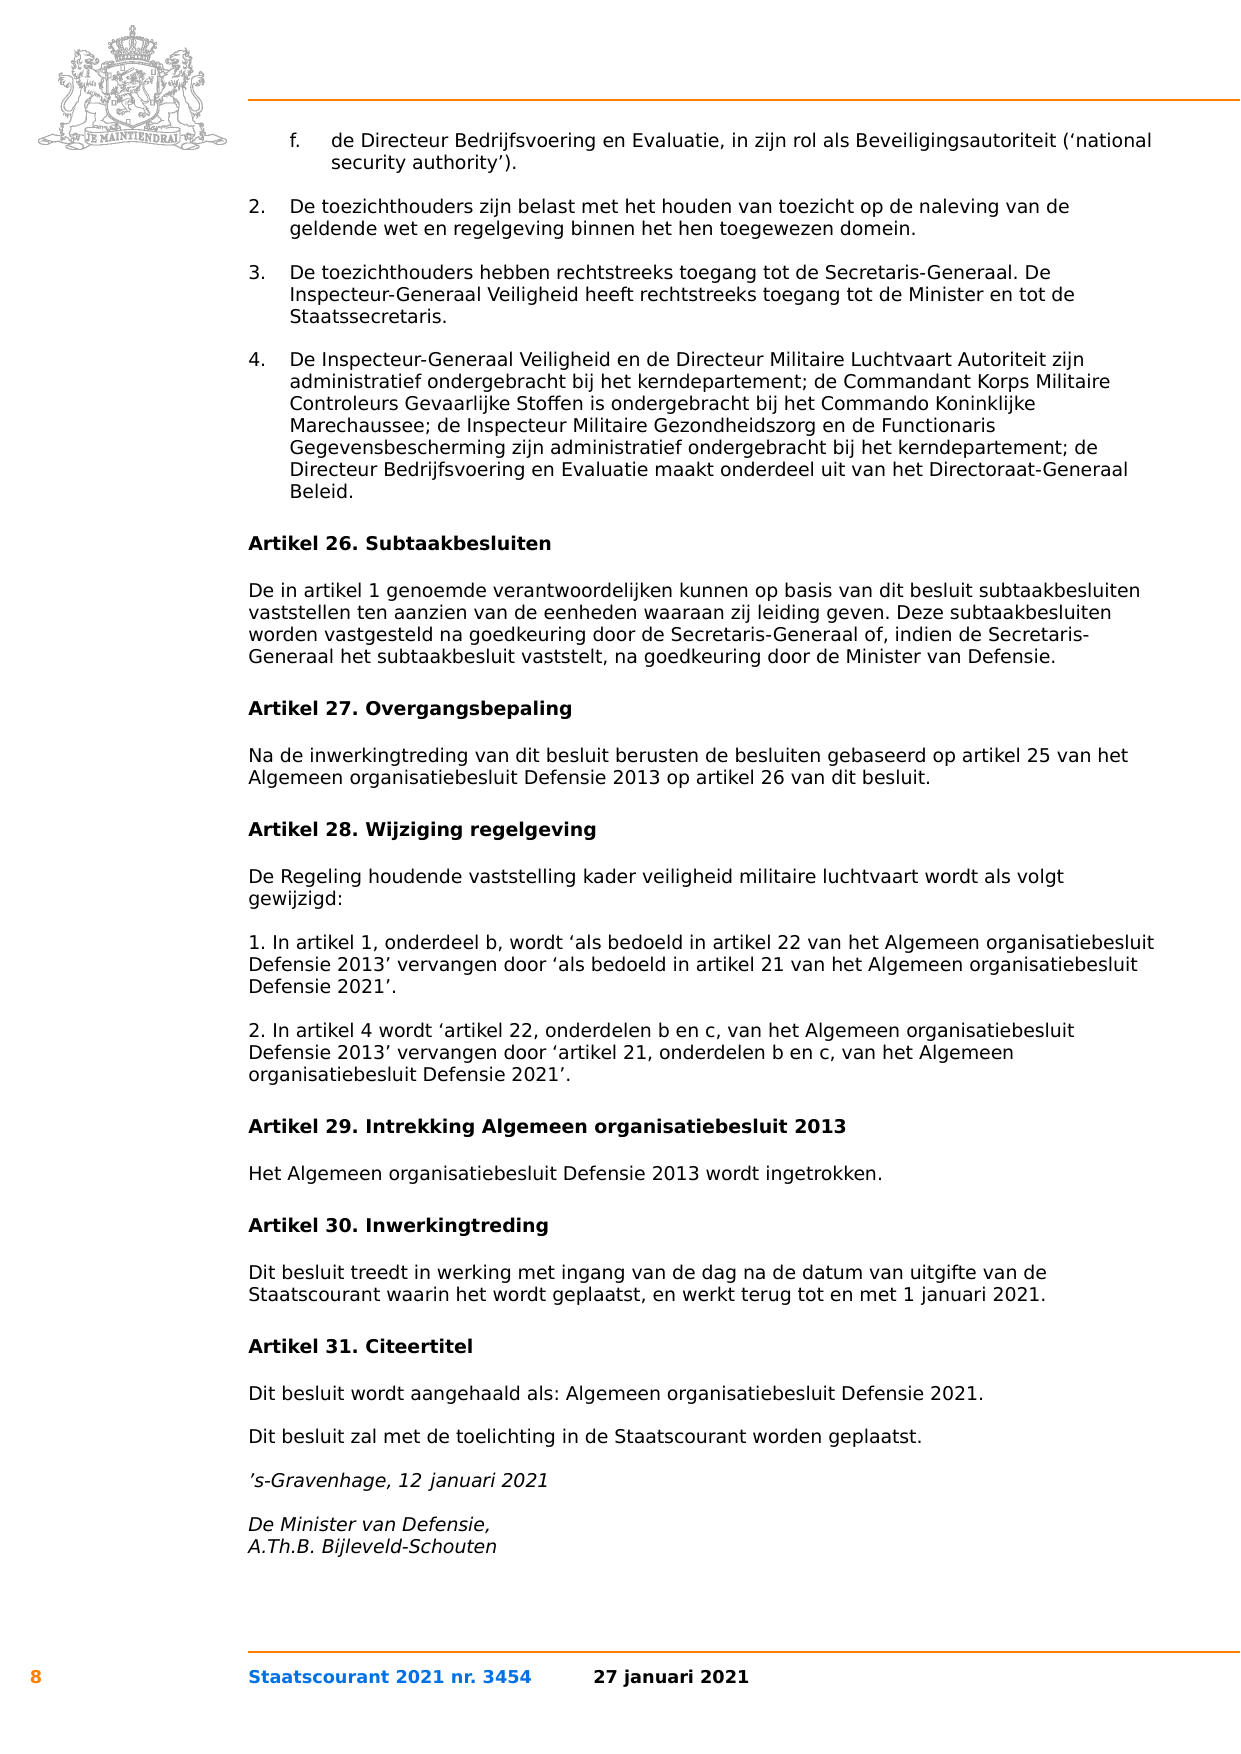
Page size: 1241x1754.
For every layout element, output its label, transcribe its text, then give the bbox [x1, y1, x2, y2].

text Dit besluit zal met de toelichting in de Staatscourant worden geplaatst. [248, 1426, 1163, 1448]
text ’s-Gravenhage, 12 januari 2021 [248, 1470, 1163, 1492]
text 1. In artikel 1, onderdeel b, wordt ‘als bedoeld in artikel 22 van het Algemeen organisatiebesluit Defensie 2013’ vervangen door ‘als bedoeld in artikel 21 van het Algemeen organisatiebesluit Defensie 2021’. [248, 932, 1163, 998]
text Na de inwerkingtreding van dit besluit berusten de besluiten gebaseerd op artikel 25 van het Algemeen organisatiebesluit Defensie 2013 op artikel 26 van dit besluit. [248, 745, 1163, 789]
picture [38, 25, 227, 150]
text f. de Directeur Bedrijfsvoering en Evaluatie, in zijn rol als Beveiligingsautoriteit (‘national security authority’). [289, 130, 1163, 174]
text De Regeling houdende vaststelling kader veiligheid militaire luchtvaart wordt als volgt gewijzigd: [248, 866, 1163, 910]
text Dit besluit wordt aangehaald als: Algemeen organisatiebesluit Defensie 2021. [248, 1382, 1163, 1404]
subtitle Artikel 26. Subtaakbesluiten [248, 533, 1163, 555]
subtitle Artikel 29. Intrekking Algemeen organisatiebesluit 2013 [248, 1116, 1163, 1138]
text De in artikel 1 genoemde verantwoordelijken kunnen op basis van dit besluit subtaakbesluiten vaststellen ten aanzien van de eenheden waaraan zij leiding geven. Deze subtaakbesluiten worden vastgesteld na goedkeuring door de Secretaris-Generaal of, indien de Secretaris-Generaal het subtaakbesluit vaststelt, na goedkeuring door de Minister van Defensie. [248, 580, 1163, 668]
text 4. De Inspecteur-Generaal Veiligheid en de Directeur Militaire Luchtvaart Autoriteit zijn administratief ondergebracht bij het kerndepartement; de Commandant Korps Militaire Controleurs Gevaarlijke Stoffen is ondergebracht bij het Commando Koninklijke Marechaussee; de Inspecteur Militaire Gezondheidszorg en de Functionaris Gegevensbescherming zijn administratief ondergebracht bij het kerndepartement; de Directeur Bedrijfsvoering en Evaluatie maakt onderdeel uit van het Directoraat-Generaal Beleid. [248, 349, 1163, 503]
text De Minister van Defensie, A.Th.B. Bijleveld-Schouten [248, 1514, 1163, 1558]
text Dit besluit treedt in werking met ingang van de dag na de datum van uitgifte van de Staatscourant waarin het wordt geplaatst, en werkt terug tot en met 1 januari 2021. [248, 1262, 1163, 1306]
subtitle Artikel 30. Inwerkingtreding [248, 1214, 1163, 1237]
subtitle Artikel 28. Wijziging regelgeving [248, 819, 1163, 841]
text 2. De toezichthouders zijn belast met het houden van toezicht op de naleving van de geldende wet en regelgeving binnen het hen toegewezen domein. [248, 196, 1163, 240]
subtitle Artikel 27. Overgangsbepaling [248, 698, 1163, 720]
subtitle Artikel 31. Citeertitel [248, 1336, 1163, 1357]
text 2. In artikel 4 wordt ‘artikel 22, onderdelen b en c, van het Algemeen organisatiebesluit Defensie 2013’ vervangen door ‘artikel 21, onderdelen b en c, van het Algemeen organisatiebesluit Defensie 2021’. [248, 1020, 1163, 1086]
text 3. De toezichthouders hebben rechtstreeks toegang tot de Secretaris-Generaal. De Inspecteur-Generaal Veiligheid heeft rechtstreeks toegang tot de Minister en tot de Staatssecretaris. [248, 262, 1163, 327]
text Het Algemeen organisatiebesluit Defensie 2013 wordt ingetrokken. [248, 1163, 1163, 1184]
